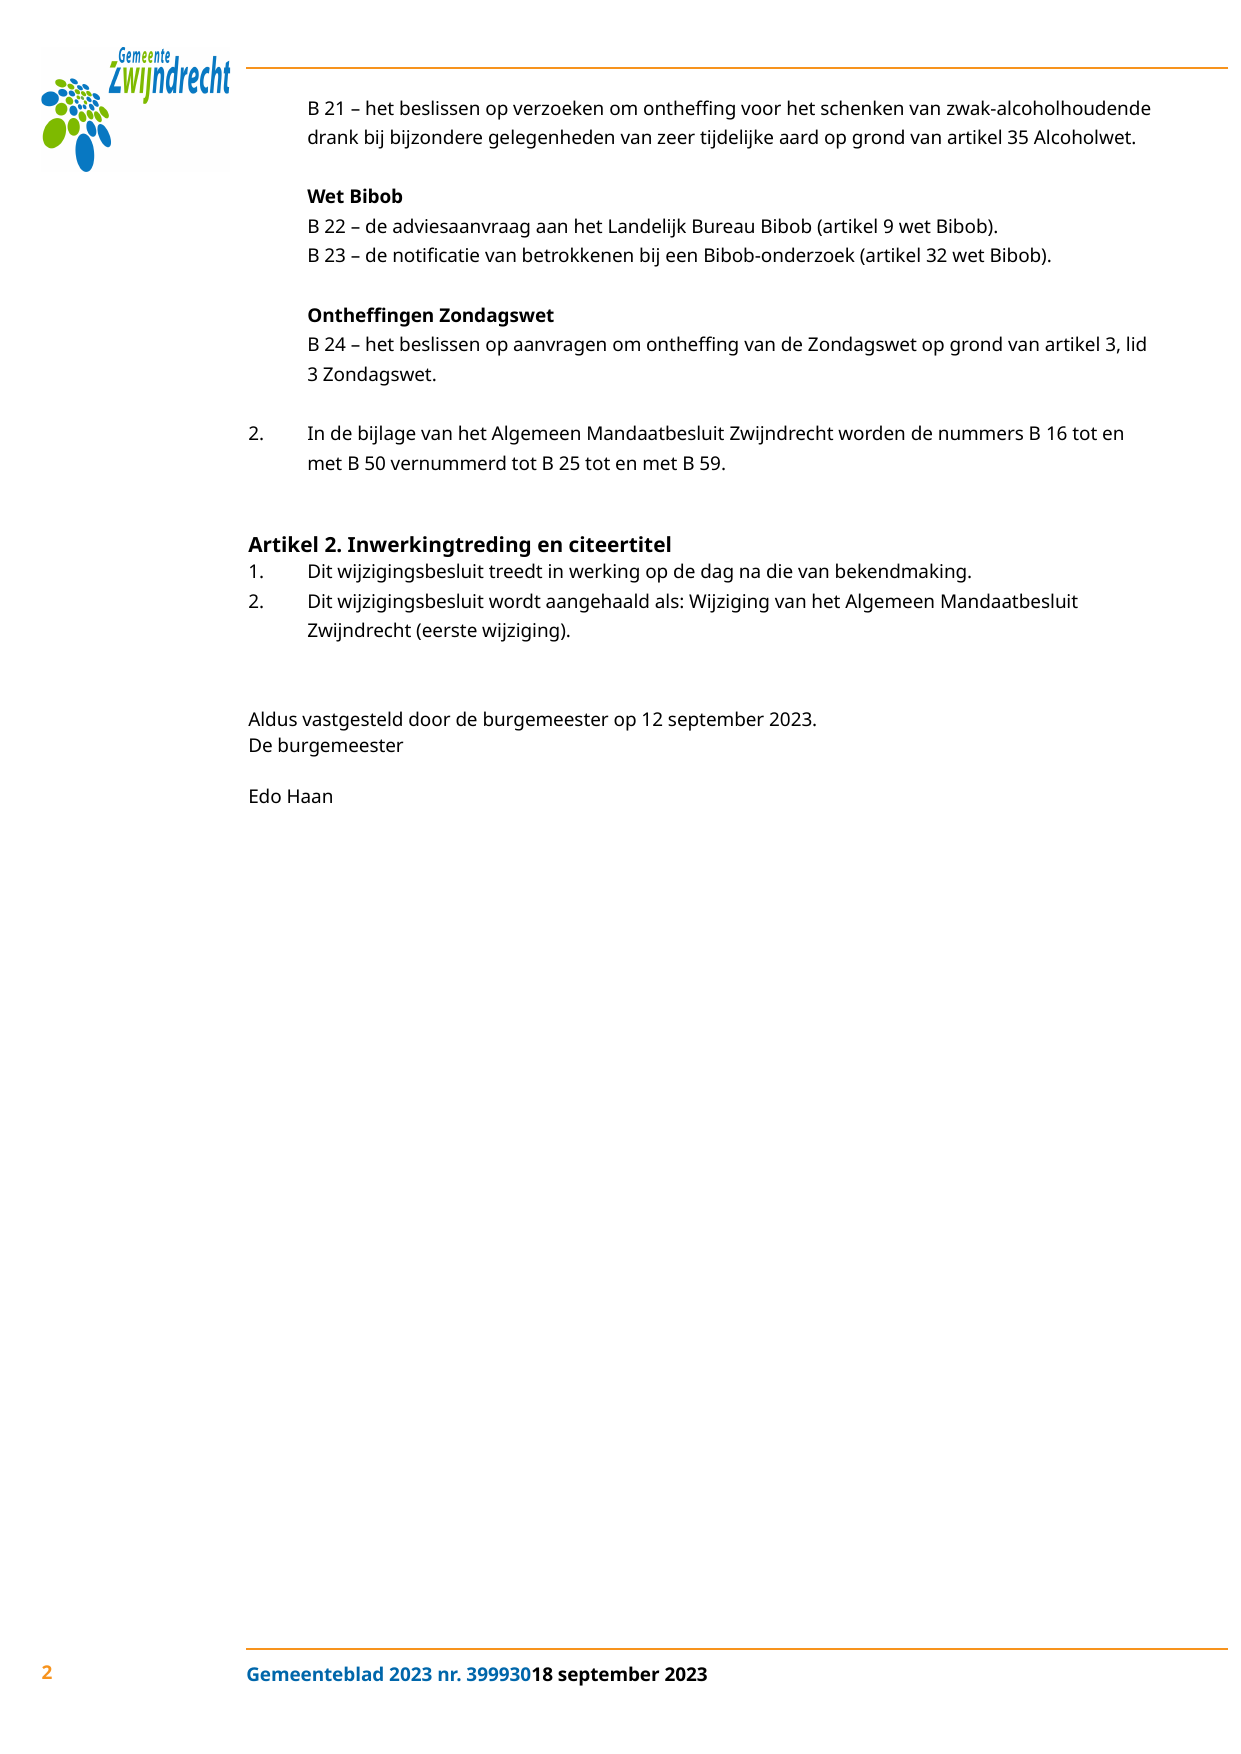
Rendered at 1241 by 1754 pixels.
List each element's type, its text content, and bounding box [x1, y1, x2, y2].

list B 23 – de notificatie van betrokkenen bij een Bibob-onderzoek (artikel 32 wet Bibob). [248, 243, 1152, 268]
text Aldus vastgesteld door de burgemeester op 12 september 2023. [248, 706, 1152, 732]
list In de bijlage van het Algemeen Mandaatbesluit Zwijndrecht worden de nummers B 16 tot en met B 50 vernummerd tot B 25 tot en met B 59. [248, 420, 1152, 476]
list B 24 – het beslissen op aanvragen om ontheffing van de Zondagswet op grond van artikel 3, lid 3 Zondagswet. [248, 331, 1152, 387]
list Wet Bibob [248, 183, 1152, 209]
text Artikel 2. Inwerkingtreding en citeertitel [248, 530, 1152, 558]
list Ontheffingen Zondagswet [248, 302, 1152, 328]
list B 22 – de adviesaanvraag aan het Landelijk Bureau Bibob (artikel 9 wet Bibob). [248, 213, 1152, 239]
picture [41, 47, 231, 172]
list Dit wijzigingsbesluit wordt aangehaald als: Wijziging van het Algemeen Mandaatbesluit Zwijndrecht (eerste wijziging). [248, 588, 1152, 643]
list B 21 – het beslissen op verzoeken om ontheffing voor het schenken van zwak-alcoholhoudende drank bij bijzondere gelegenheden van zeer tijdelijke aard op grond van artikel 35 Alcoholwet. [248, 95, 1152, 150]
list Dit wijzigingsbesluit treedt in werking op de dag na die van bekendmaking. [248, 558, 1152, 584]
text De burgemeester [248, 732, 1152, 758]
text Edo Haan [248, 783, 1152, 809]
